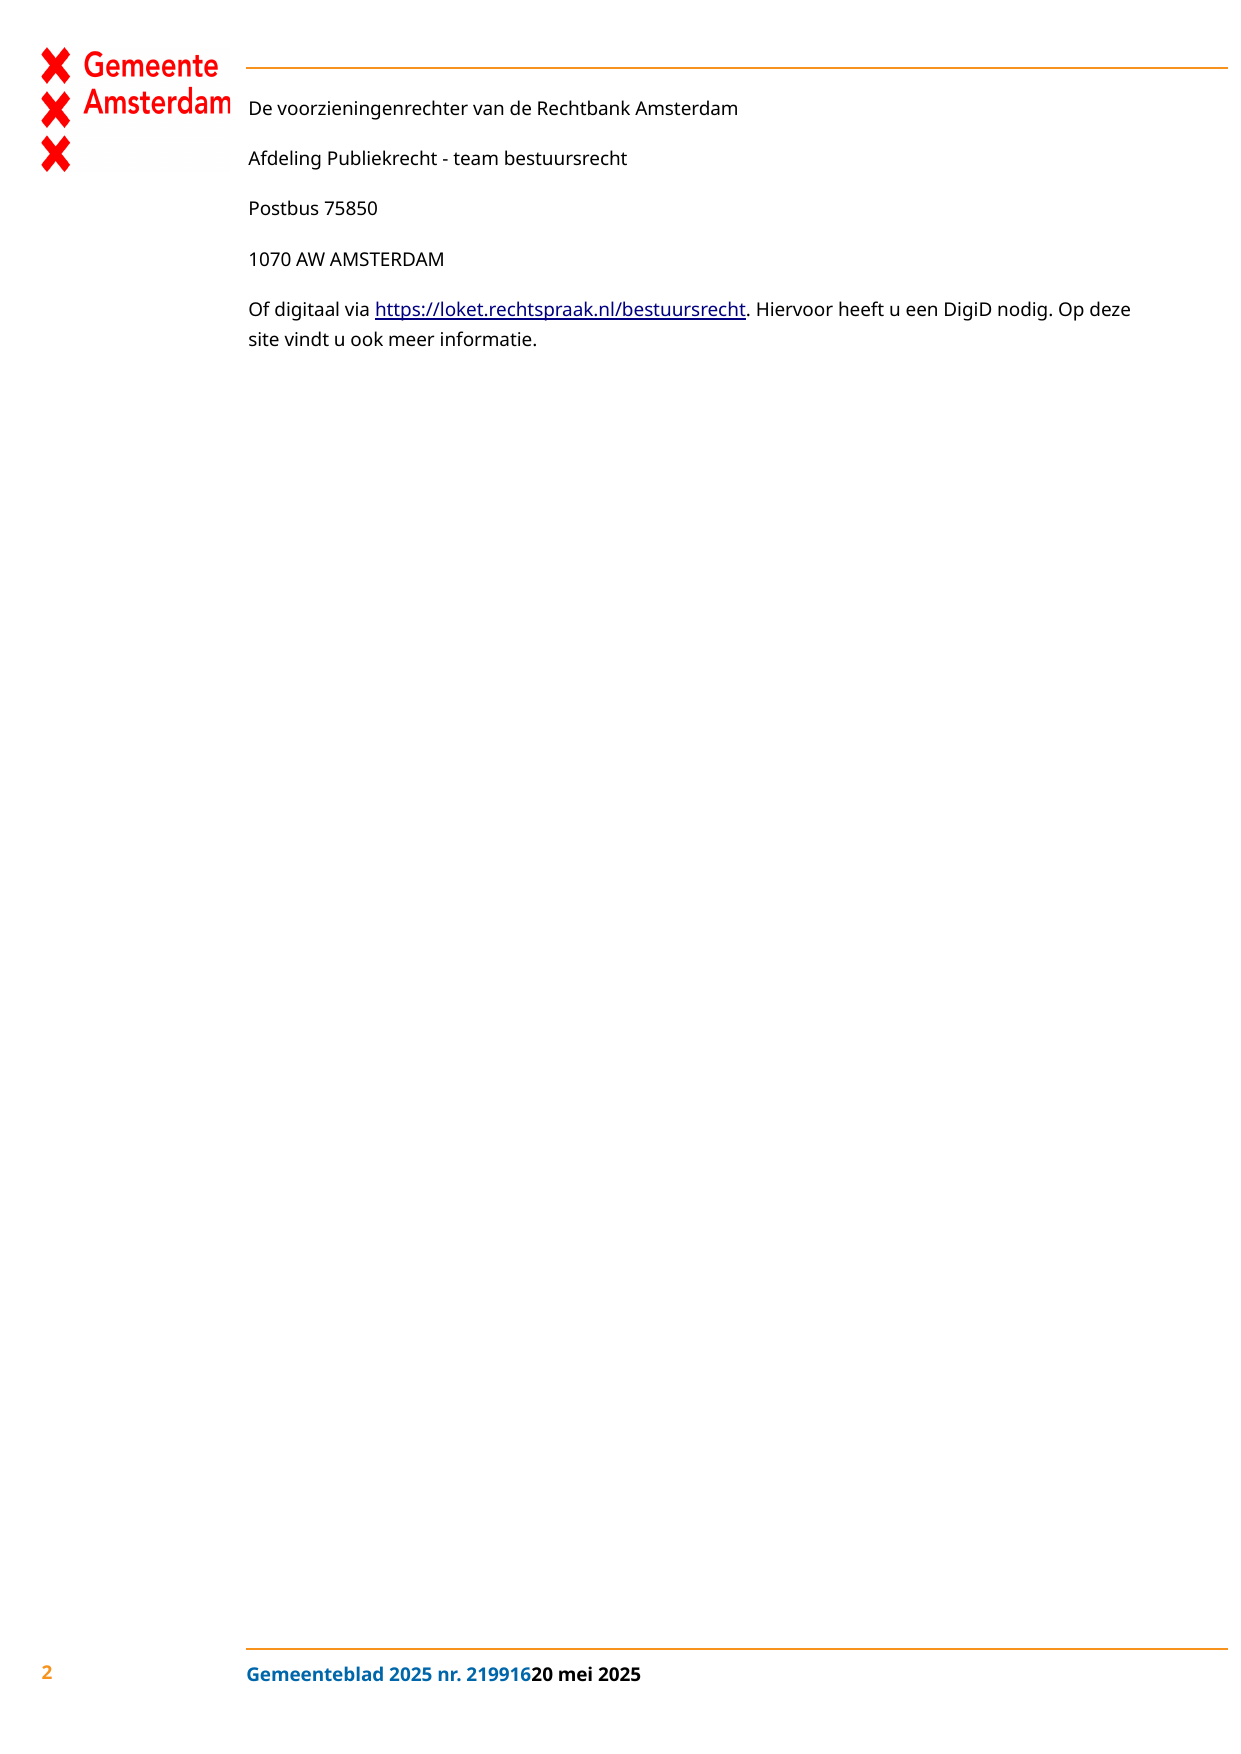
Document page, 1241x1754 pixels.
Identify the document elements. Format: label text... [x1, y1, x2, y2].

text Of digitaal via https://loket.rechtspraak.nl/bestuursrecht. Hiervoor heeft u een DigiD nodig. Op deze site vindt u ook meer informatie. [248, 296, 1152, 352]
text 1070 AW AMSTERDAM [248, 246, 1152, 272]
text Afdeling Publiekrecht - team bestuursrecht [248, 145, 1152, 171]
text Postbus 75850 [248, 196, 1152, 221]
text De voorzieningenrechter van de Rechtbank Amsterdam [248, 95, 1152, 121]
picture [41, 47, 231, 172]
